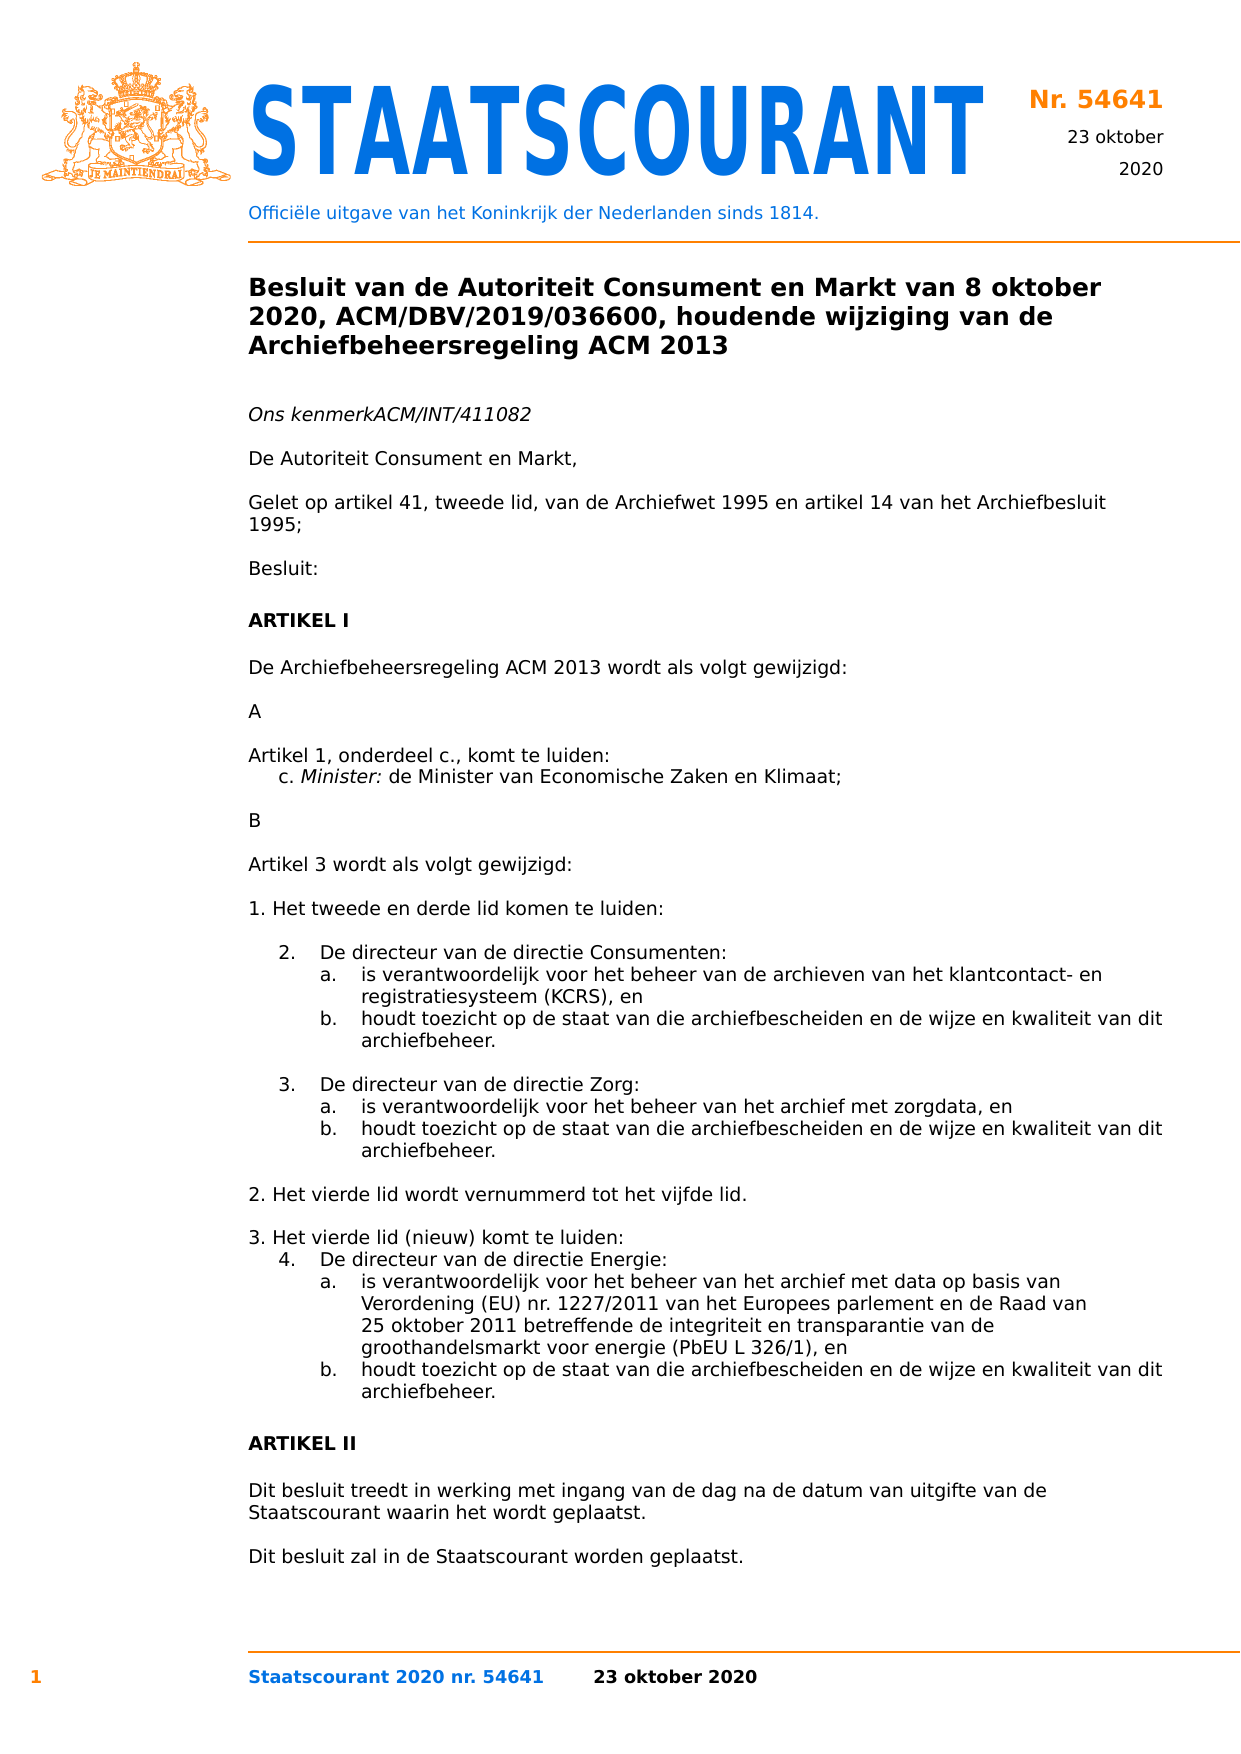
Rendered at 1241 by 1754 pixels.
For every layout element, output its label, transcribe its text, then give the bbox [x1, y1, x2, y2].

text b. houdt toezicht op de staat van die archiefbescheiden en de wijze en kwaliteit van dit archiefbeheer. [319, 1008, 1163, 1052]
table_cell 23 oktober [998, 121, 1240, 153]
text Dit besluit treedt in werking met ingang van de dag na de datum van uitgifte van de Staatscourant waarin het wordt geplaatst. [248, 1480, 1163, 1524]
text 2. De directeur van de directie Consumenten: [278, 942, 1163, 964]
text Artikel 3 wordt als volgt gewijzigd: [248, 854, 1163, 876]
text a. is verantwoordelijk voor het beheer van het archief met zorgdata, en [319, 1096, 1163, 1118]
subtitle Besluit van de Autoriteit Consument en Markt van 8 oktober 2020, ACM/DBV/2019/036600, houdende wijziging van de Archiefbeheersregeling ACM 2013 [248, 273, 1163, 361]
table_header [25, 62, 248, 241]
table_header STAATSCOURANT [248, 62, 998, 203]
text B [248, 810, 1163, 832]
subtitle ARTIKEL I [248, 610, 1163, 632]
subtitle ARTIKEL II [248, 1433, 1163, 1455]
table_cell Officiële uitgave van het Koninkrijk der Nederlanden sinds 1814. [248, 203, 1240, 241]
text Dit besluit zal in de Staatscourant worden geplaatst. [248, 1546, 1163, 1568]
text De Archiefbeheersregeling ACM 2013 wordt als volgt gewijzigd: [248, 657, 1163, 679]
text Artikel 1, onderdeel c., komt te luiden: [248, 744, 1163, 766]
text a. is verantwoordelijk voor het beheer van het archief met data op basis van Verordening (EU) nr. 1227/2011 van het Europees parlement en de Raad van 25 oktober 2011 betreffende de integriteit en transparantie van de groothandelsmarkt voor energie (PbEU L 326/1), en [319, 1271, 1163, 1359]
text 2. Het vierde lid wordt vernummerd tot het vijfde lid. [248, 1183, 1163, 1205]
text De Autoriteit Consument en Markt, [248, 448, 1163, 470]
table_cell 2020 [998, 153, 1240, 203]
text Gelet op artikel 41, tweede lid, van de Archiefwet 1995 en artikel 14 van het Archiefbesluit 1995; [248, 492, 1163, 536]
text c. Minister: de Minister van Economische Zaken en Klimaat; [278, 766, 1163, 788]
text A [248, 701, 1163, 723]
text Besluit: [248, 558, 1163, 580]
text 1. Het tweede en derde lid komen te luiden: [248, 898, 1163, 920]
text b. houdt toezicht op de staat van die archiefbescheiden en de wijze en kwaliteit van dit archiefbeheer. [319, 1118, 1163, 1162]
text a. is verantwoordelijk voor het beheer van de archieven van het klantcontact- en registratiesysteem (KCRS), en [319, 964, 1163, 1008]
text b. houdt toezicht op de staat van die archiefbescheiden en de wijze en kwaliteit van dit archiefbeheer. [319, 1359, 1163, 1403]
text 3. Het vierde lid (nieuw) komt te luiden: [248, 1227, 1163, 1249]
text Ons kenmerkACM/INT/411082 [248, 404, 1163, 426]
text 4. De directeur van de directie Energie: [278, 1249, 1163, 1271]
text 3. De directeur van de directie Zorg: [278, 1074, 1163, 1096]
table_header Nr. 54641 [998, 62, 1240, 121]
picture [41, 62, 231, 186]
